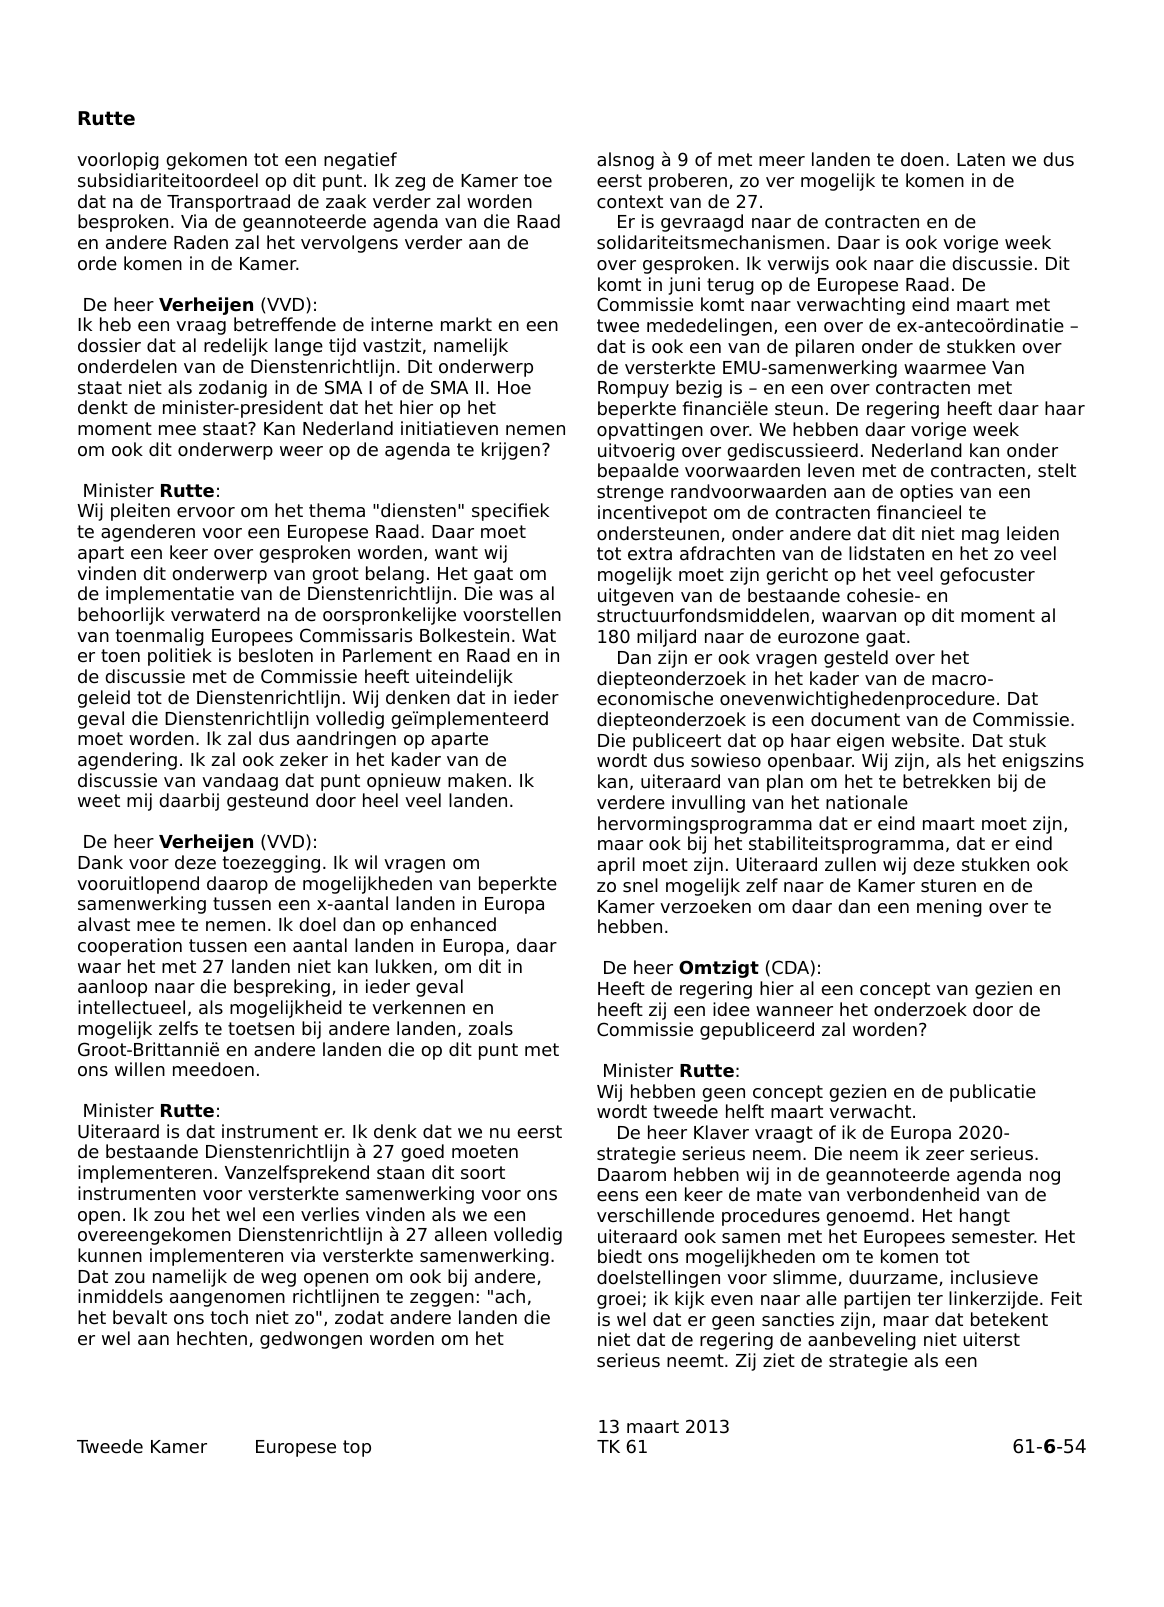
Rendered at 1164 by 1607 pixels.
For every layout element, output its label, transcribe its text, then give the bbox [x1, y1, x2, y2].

text Minister Rutte: [596, 1061, 1087, 1082]
text Ik heb een vraag betreffende de interne markt en een dossier dat al redelijk lange tijd vastzit, namelijk onderdelen van de Dienstenrichtlijn. Dit onderwerp staat niet als zodanig in de SMA I of de SMA II. Hoe denkt de minister-president dat het hier op het moment mee staat? Kan Nederland initiatieven nemen om ook dit onderwerp weer op de agenda te krijgen? [77, 315, 567, 460]
text De heer Verheijen (VVD): [77, 294, 567, 315]
text De heer Verheijen (VVD): [77, 832, 567, 853]
text Wij hebben geen concept gezien en de publicatie wordt tweede helft maart verwacht. [596, 1082, 1087, 1123]
text Dank voor deze toezegging. Ik wil vragen om vooruitlopend daarop de mogelijkheden van beperkte samenwerking tussen een x-aantal landen in Europa alvast mee te nemen. Ik doel dan op enhanced cooperation tussen een aantal landen in Europa, daar waar het met 27 landen niet kan lukken, om dit in aanloop naar die bespreking, in ieder geval intellectueel, als mogelijkheid te verkennen en mogelijk zelfs te toetsen bij andere landen, zoals Groot-Brittannië en andere landen die op dit punt met ons willen meedoen. [77, 853, 567, 1081]
text Dan zijn er ook vragen gesteld over het diepteonderzoek in het kader van de macro-economische onevenwichtighedenprocedure. Dat diepteonderzoek is een document van de Commissie. Die publiceert dat op haar eigen website. Dat stuk wordt dus sowieso openbaar. Wij zijn, als het enigszins kan, uiteraard van plan om het te betrekken bij de verdere invulling van het nationale hervormingsprogramma dat er eind maart moet zijn, maar ook bij het stabiliteitsprogramma, dat er eind april moet zijn. Uiteraard zullen wij deze stukken ook zo snel mogelijk zelf naar de Kamer sturen en de Kamer verzoeken om daar dan een mening over te hebben. [596, 648, 1087, 938]
text Minister Rutte: [77, 480, 567, 501]
text De heer Klaver vraagt of ik de Europa 2020-strategie serieus neem. Die neem ik zeer serieus. Daarom hebben wij in de geannoteerde agenda nog eens een keer de mate van verbondenheid van de verschillende procedures genoemd. Het hangt uiteraard ook samen met het Europees semester. Het biedt ons mogelijkheden om te komen tot doelstellingen voor slimme, duurzame, inclusieve groei; ik kijk even naar alle partijen ter linkerzijde. Feit is wel dat er geen sancties zijn, maar dat betekent niet dat de regering de aanbeveling niet uiterst serieus neemt. Zij ziet de strategie als een [596, 1123, 1087, 1372]
text Minister Rutte: [77, 1101, 567, 1122]
text Heeft de regering hier al een concept van gezien en heeft zij een idee wanneer het onderzoek door de Commissie gepubliceerd zal worden? [596, 979, 1087, 1041]
text Er is gevraagd naar de contracten en de solidariteitsmechanismen. Daar is ook vorige week over gesproken. Ik verwijs ook naar die discussie. Dit komt in juni terug op de Europese Raad. De Commissie komt naar verwachting eind maart met twee mededelingen, een over de ex-antecoördinatie – dat is ook een van de pilaren onder de stukken over de versterkte EMU-samenwerking waarmee Van Rompuy bezig is – en een over contracten met beperkte financiële steun. De regering heeft daar haar opvattingen over. We hebben daar vorige week uitvoerig over gediscussieerd. Nederland kan onder bepaalde voorwaarden leven met de contracten, stelt strenge randvoorwaarden aan de opties van een incentivepot om de contracten financieel te ondersteunen, onder andere dat dit niet mag leiden tot extra afdrachten van de lidstaten en het zo veel mogelijk moet zijn gericht op het veel gefocuster uitgeven van de bestaande cohesie- en structuurfondsmiddelen, waarvan op dit moment al 180 miljard naar de eurozone gaat. [596, 212, 1087, 648]
text Wij pleiten ervoor om het thema "diensten" specifiek te agenderen voor een Europese Raad. Daar moet apart een keer over gesproken worden, want wij vinden dit onderwerp van groot belang. Het gaat om de implementatie van de Dienstenrichtlijn. Die was al behoorlijk verwaterd na de oorspronkelijke voorstellen van toenmalig Europees Commissaris Bolkestein. Wat er toen politiek is besloten in Parlement en Raad en in de discussie met de Commissie heeft uiteindelijk geleid tot de Dienstenrichtlijn. Wij denken dat in ieder geval die Dienstenrichtlijn volledig geïmplementeerd moet worden. Ik zal dus aandringen op aparte agendering. Ik zal ook zeker in het kader van de discussie van vandaag dat punt opnieuw maken. Ik weet mij daarbij gesteund door heel veel landen. [77, 501, 567, 812]
text De heer Omtzigt (CDA): [596, 958, 1087, 979]
text alsnog à 9 of met meer landen te doen. Laten we dus eerst proberen, zo ver mogelijk te komen in de context van de 27. [596, 150, 1087, 212]
text voorlopig gekomen tot een negatief subsidiariteitoordeel op dit punt. Ik zeg de Kamer toe dat na de Transportraad de zaak verder zal worden besproken. Via de geannoteerde agenda van die Raad en andere Raden zal het vervolgens verder aan de orde komen in de Kamer. [77, 150, 567, 274]
text Uiteraard is dat instrument er. Ik denk dat we nu eerst de bestaande Dienstenrichtlijn à 27 goed moeten implementeren. Vanzelfsprekend staan dit soort instrumenten voor versterkte samenwerking voor ons open. Ik zou het wel een verlies vinden als we een overeengekomen Dienstenrichtlijn à 27 alleen volledig kunnen implementeren via versterkte samenwerking. Dat zou namelijk de weg openen om ook bij andere, inmiddels aangenomen richtlijnen te zeggen: "ach, het bevalt ons toch niet zo", zodat andere landen die er wel aan hechten, gedwongen worden om het [77, 1122, 567, 1349]
